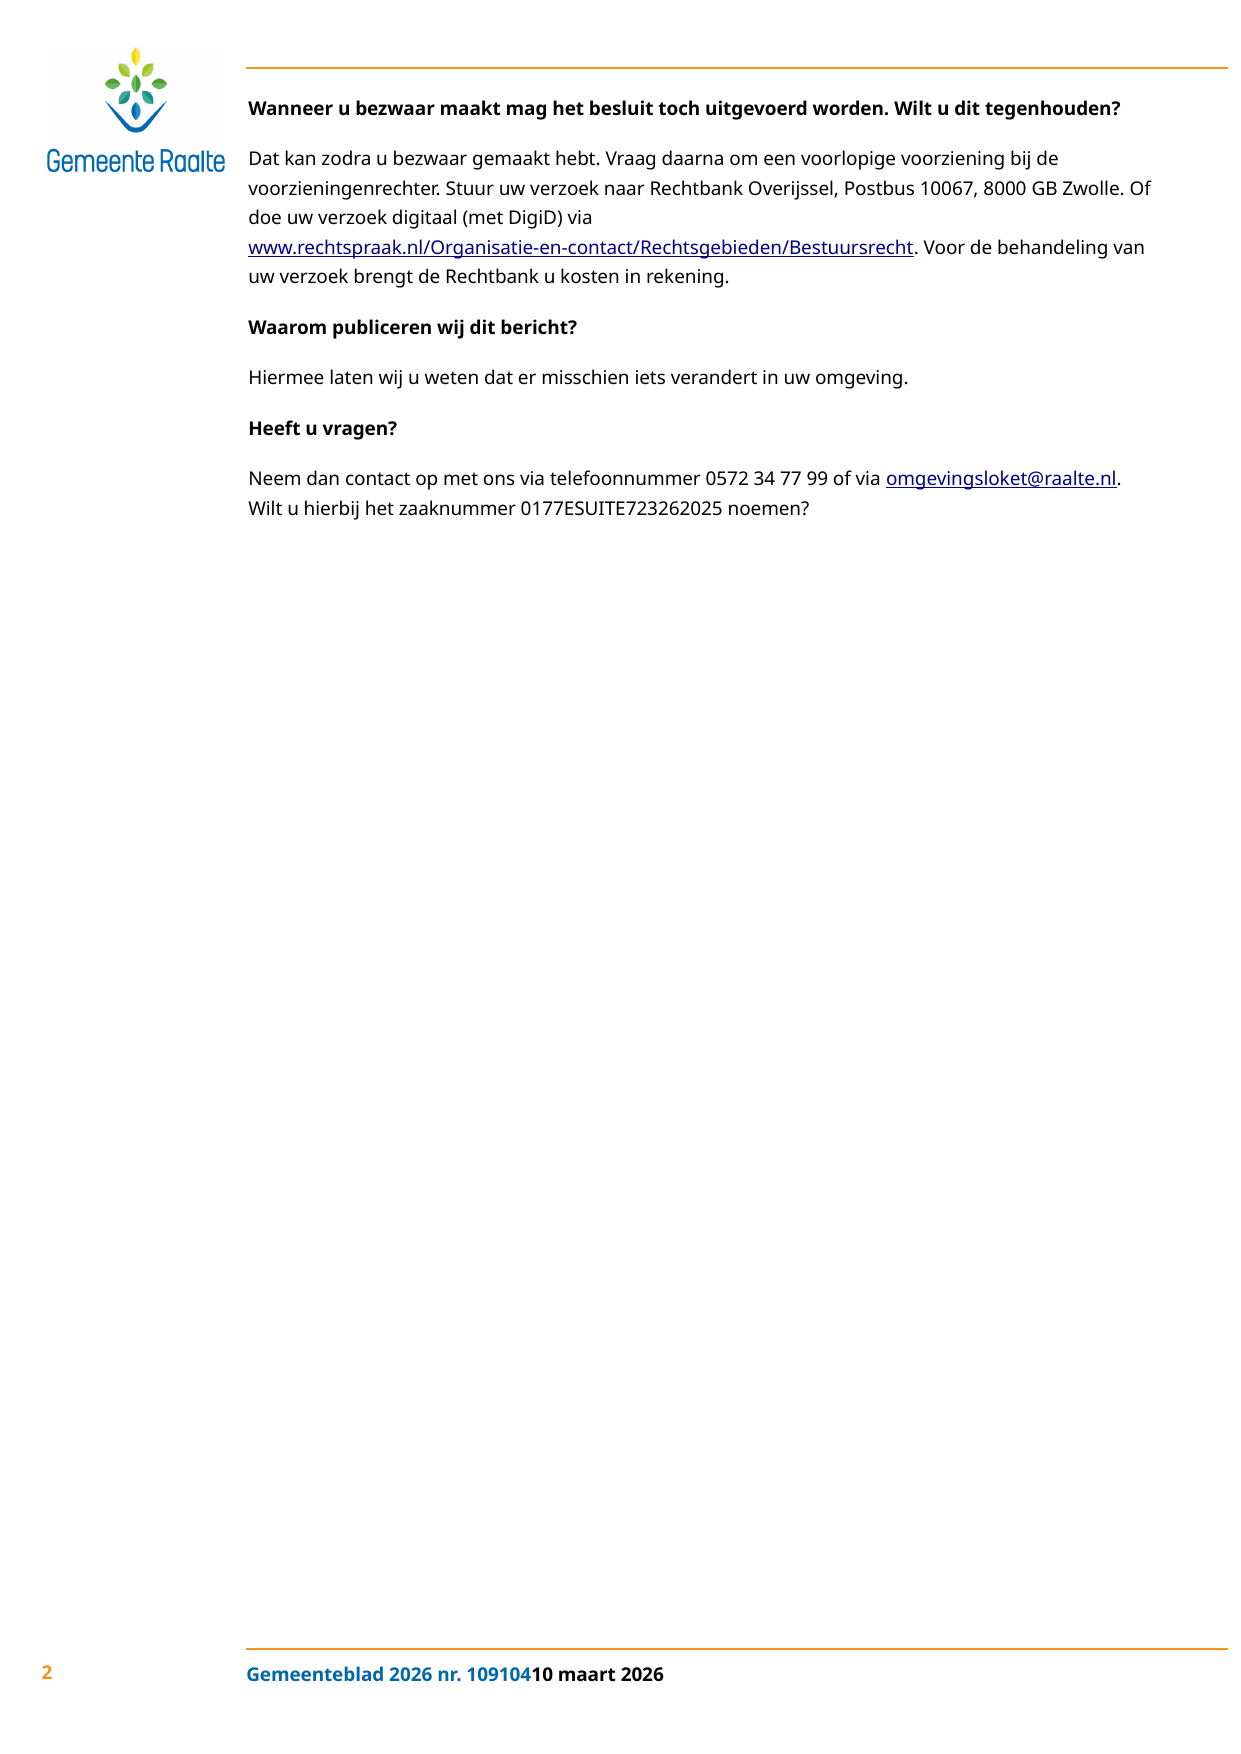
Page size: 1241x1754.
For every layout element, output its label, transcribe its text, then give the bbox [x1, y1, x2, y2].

text Dat kan zodra u bezwaar gemaakt hebt. Vraag daarna om een voorlopige voorziening bij de voorzieningenrechter. Stuur uw verzoek naar Rechtbank Overijssel, Postbus 10067, 8000 GB Zwolle. Of doe uw verzoek digitaal (met DigiD) via www.rechtspraak.nl/Organisatie-en-contact/Rechtsgebieden/Bestuursrecht. Voor de behandeling van uw verzoek brengt de Rechtbank u kosten in rekening. [248, 145, 1152, 289]
text Heeft u vragen? [248, 415, 1152, 441]
text Waarom publiceren wij dit bericht? [248, 314, 1152, 340]
text Neem dan contact op met ons via telefoonnummer 0572 34 77 99 of via omgevingsloket@raalte.nl. Wilt u hierbij het zaaknummer 0177ESUITE723262025 noemen? [248, 465, 1152, 521]
picture [41, 47, 231, 172]
text Wanneer u bezwaar maakt mag het besluit toch uitgevoerd worden. Wilt u dit tegenhouden? [248, 95, 1152, 121]
text Hiermee laten wij u weten dat er misschien iets verandert in uw omgeving. [248, 364, 1152, 390]
